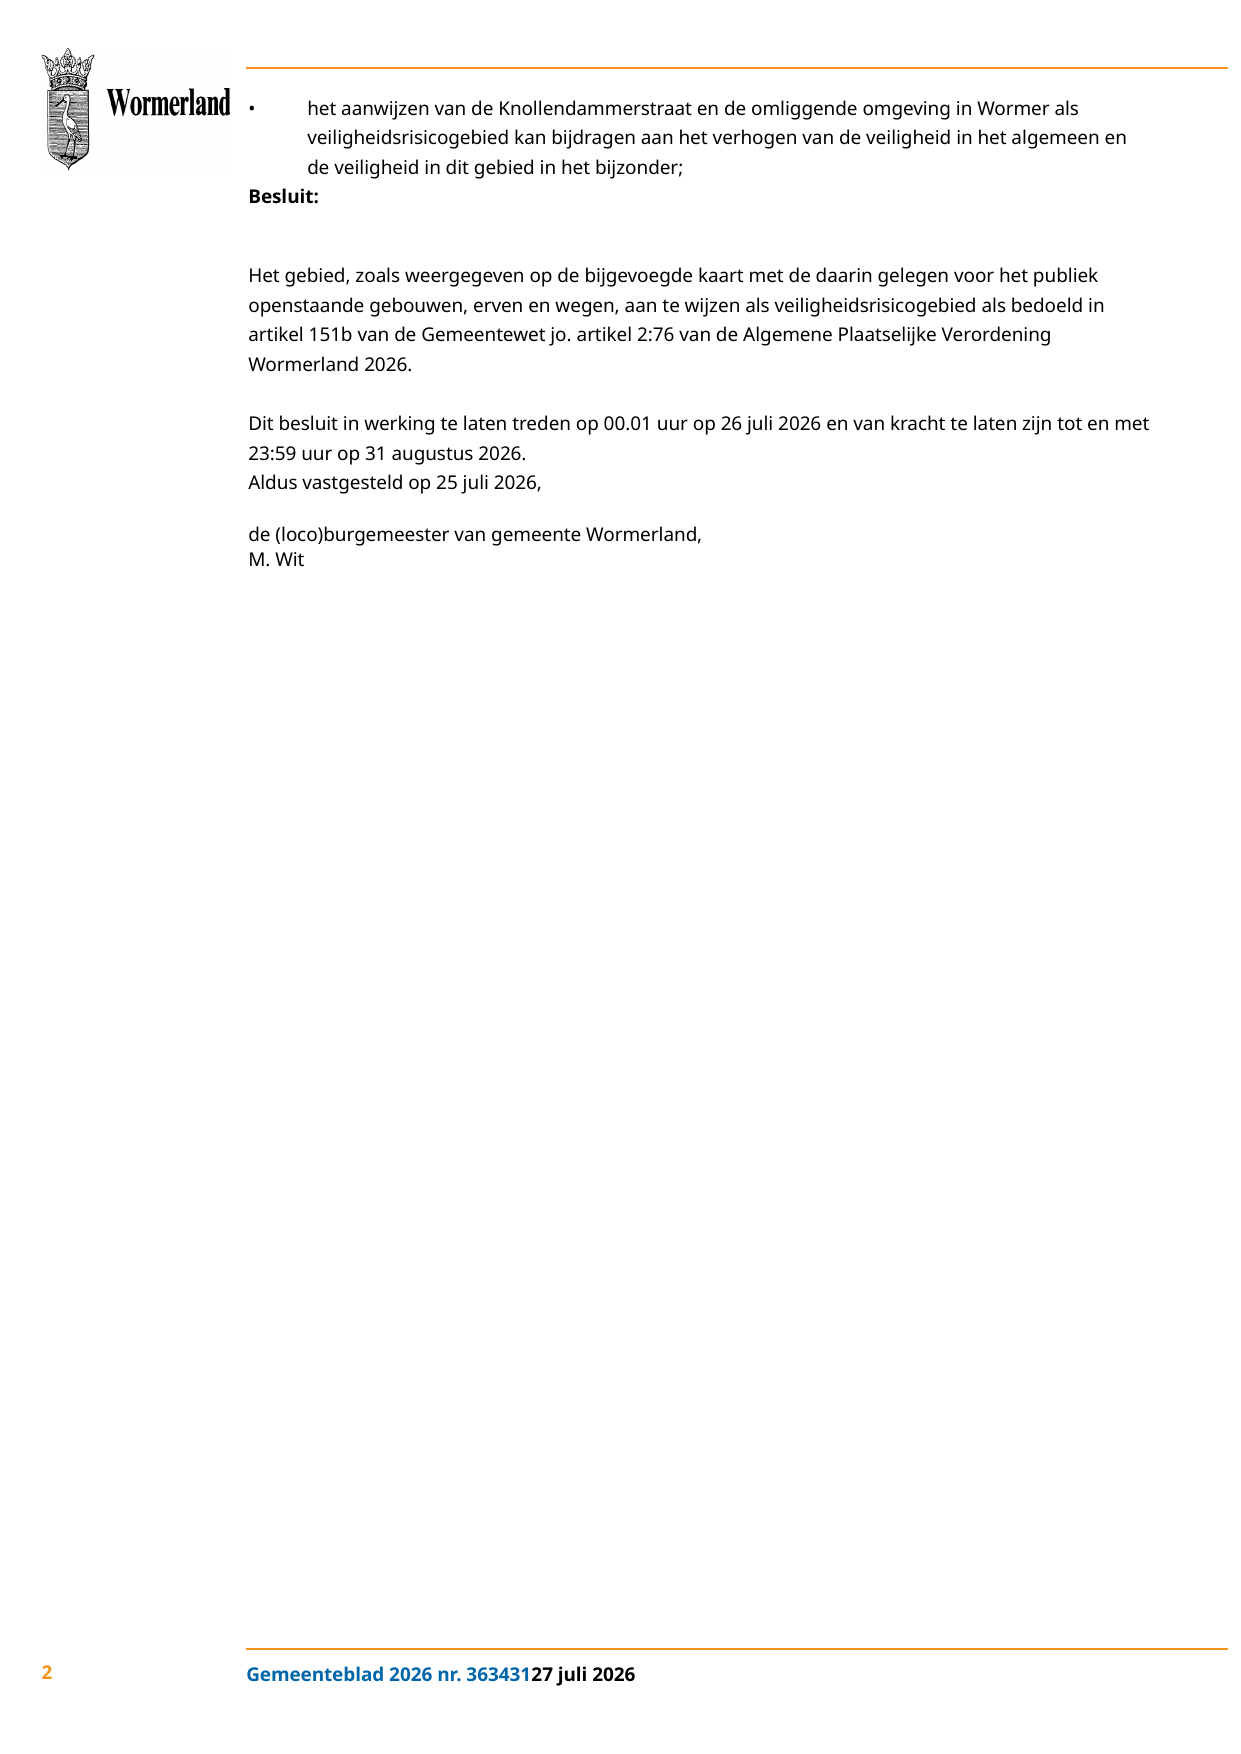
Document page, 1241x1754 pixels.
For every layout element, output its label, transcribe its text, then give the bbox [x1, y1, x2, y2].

text Dit besluit in werking te laten treden op 00.01 uur op 26 juli 2026 en van kracht te laten zijn tot en met 23:59 uur op 31 augustus 2026. [248, 410, 1152, 466]
text Aldus vastgesteld op 25 juli 2026, [248, 469, 1152, 495]
text de (loco)burgemeester van gemeente Wormerland, [248, 521, 1152, 547]
text M. Wit [248, 547, 1152, 572]
list het aanwijzen van de Knollendammerstraat en de omliggende omgeving in Wormer als veiligheidsrisicogebied kan bijdragen aan het verhogen van de veiligheid in het algemeen en de veiligheid in dit gebied in het bijzonder; [248, 95, 1152, 180]
text Het gebied, zoals weergegeven op de bijgevoegde kaart met de daarin gelegen voor het publiek openstaande gebouwen, erven en wegen, aan te wijzen als veiligheidsrisicogebied als bedoeld in artikel 151b van de Gemeentewet jo. artikel 2:76 van de Algemene Plaatselijke Verordening Wormerland 2026. [248, 262, 1152, 377]
picture [41, 47, 231, 172]
text Besluit: [248, 183, 1152, 209]
